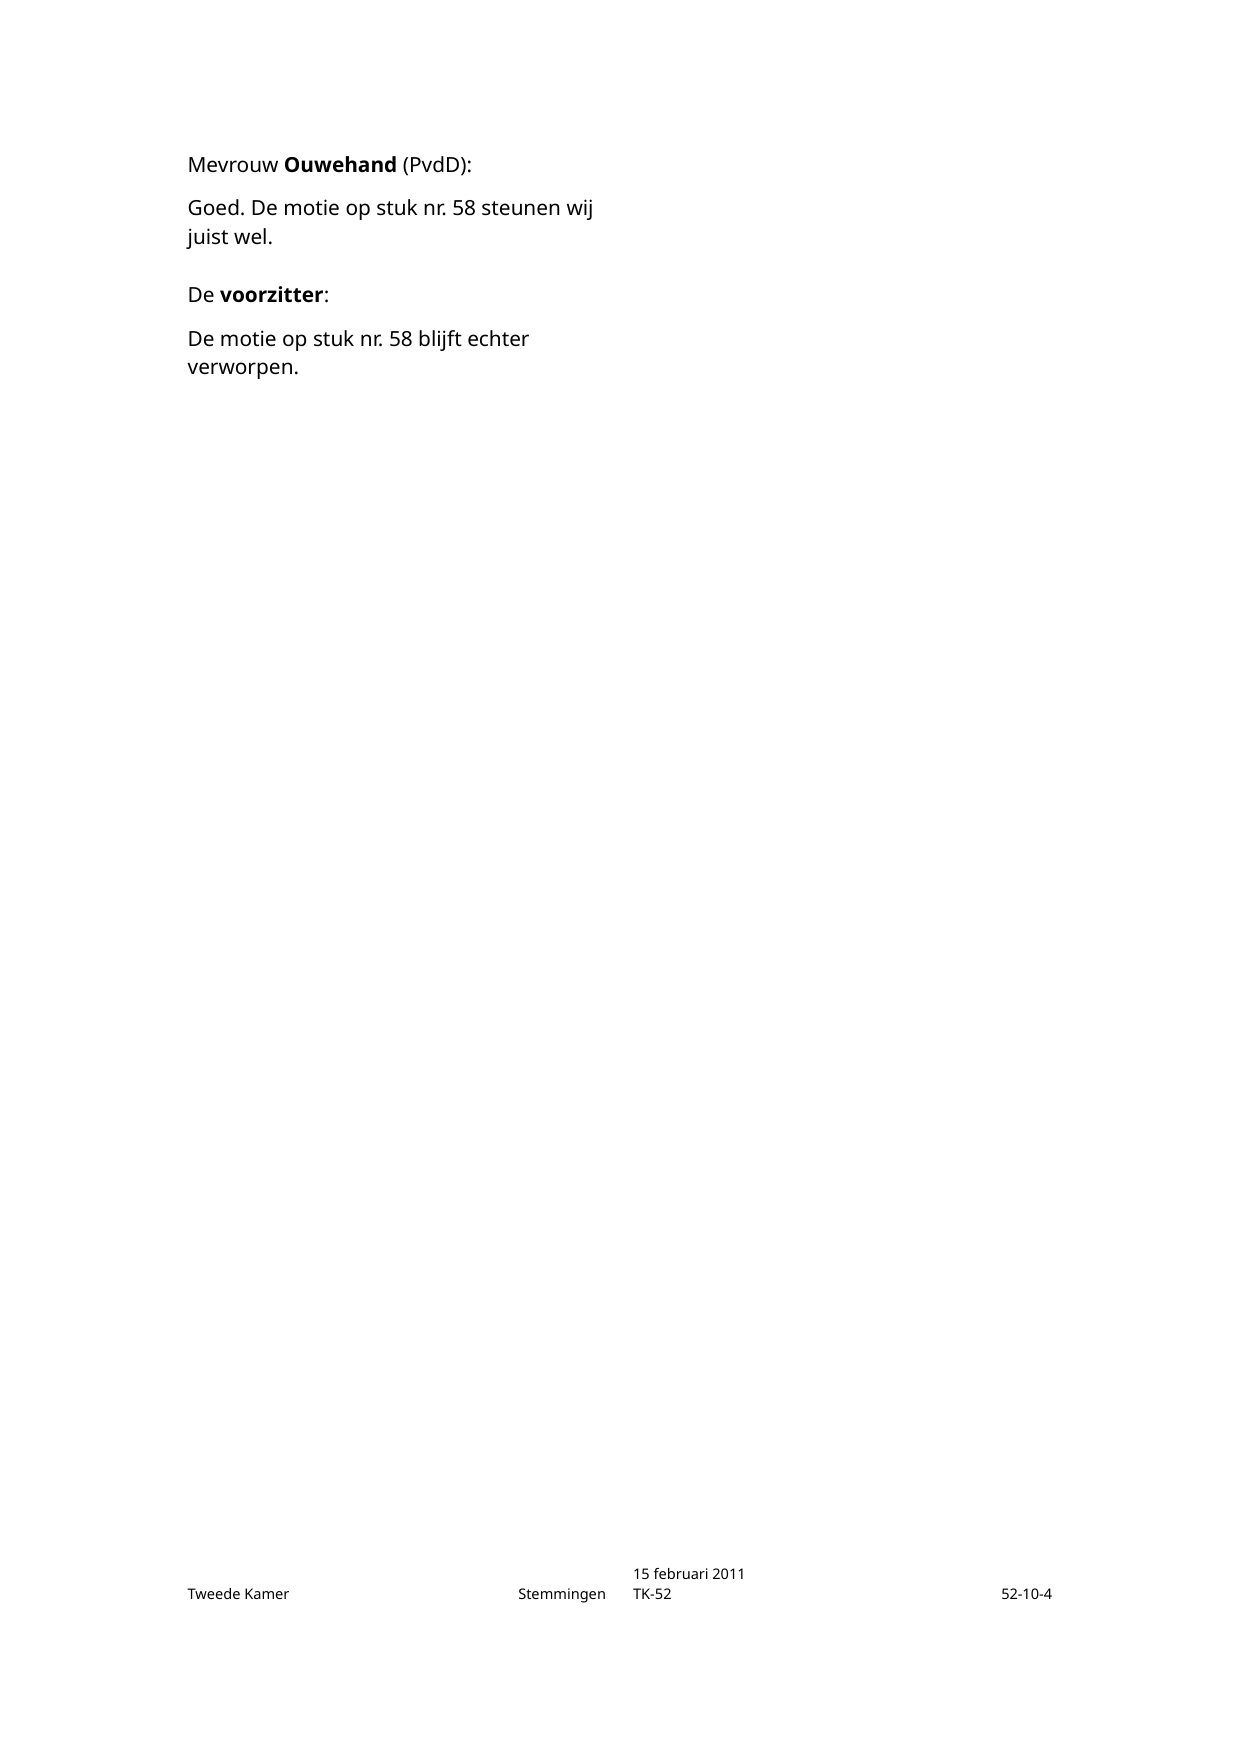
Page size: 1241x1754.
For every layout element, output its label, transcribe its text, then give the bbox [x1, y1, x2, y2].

text De motie op stuk nr. 58 blijft echter verworpen. [187, 324, 605, 381]
text Mevrouw Ouwehand (PvdD): [187, 150, 605, 178]
text De voorzitter: [187, 280, 605, 309]
text Goed. De motie op stuk nr. 58 steunen wij juist wel. [187, 193, 605, 250]
